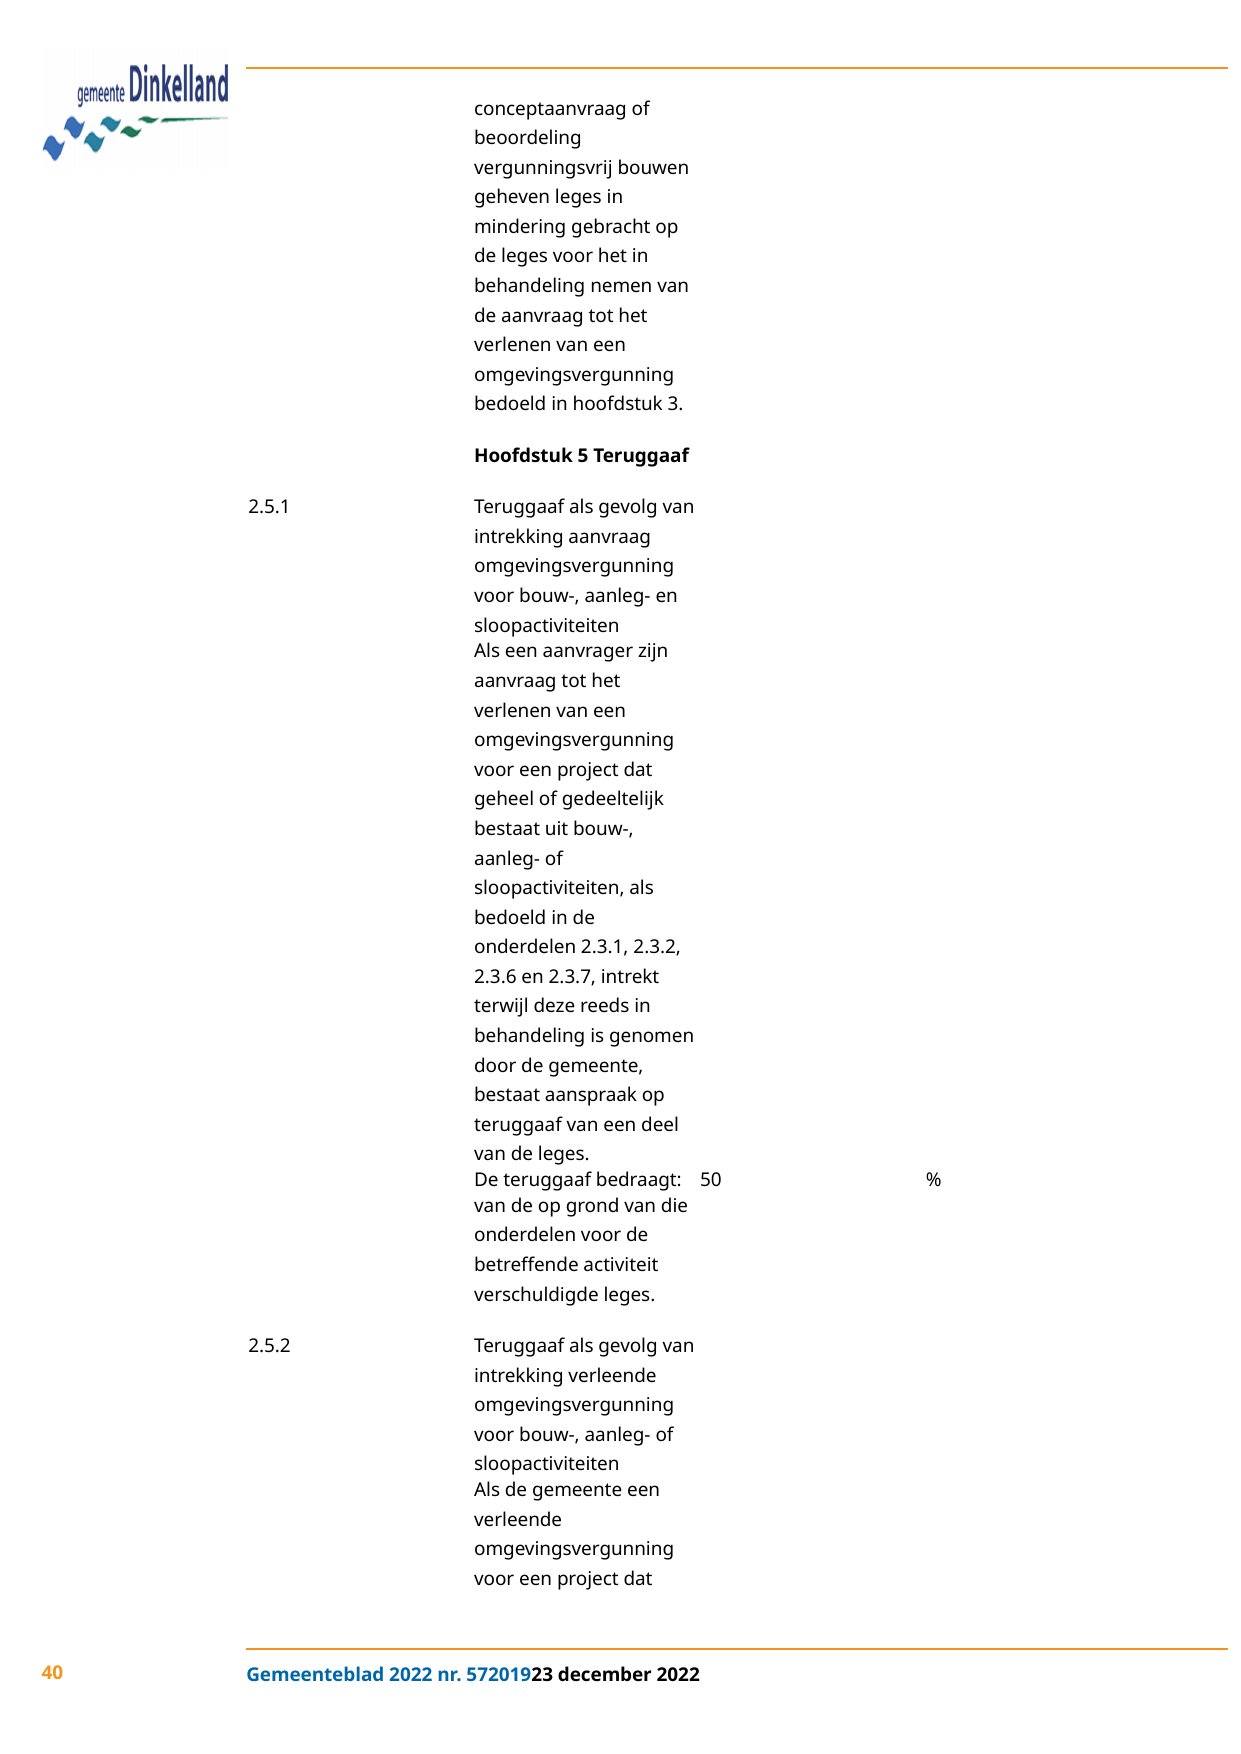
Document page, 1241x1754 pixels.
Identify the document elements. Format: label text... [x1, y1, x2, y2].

table_cell [700, 1192, 926, 1306]
table_cell [926, 1476, 1152, 1591]
table_cell % [926, 1166, 1152, 1192]
table_cell conceptaanvraag of beoordeling vergunningsvrij bouwen geheven leges in mindering gebracht op de leges voor het in behandeling nemen van de aanvraag tot het verlenen van een omgevingsvergunning bedoeld in hoofdstuk 3. [474, 95, 700, 416]
table_cell [700, 638, 926, 1166]
table_cell [248, 1476, 474, 1591]
table_cell [248, 1306, 474, 1332]
table_cell [474, 1306, 700, 1332]
table_cell 2.5.1 [248, 494, 474, 638]
table_cell [700, 442, 926, 468]
table_cell 50 [700, 1166, 926, 1192]
table_cell [700, 95, 926, 416]
picture [41, 47, 231, 172]
table_cell De teruggaaf bedraagt: [474, 1166, 700, 1192]
table_cell [926, 442, 1152, 468]
table_cell [248, 442, 474, 468]
table_cell [926, 468, 1152, 493]
table_cell [700, 468, 926, 493]
table_cell [248, 95, 474, 416]
table_cell van de op grond van die onderdelen voor de betreffende activiteit verschuldigde leges. [474, 1192, 700, 1306]
table_cell [926, 494, 1152, 638]
table_cell [700, 1306, 926, 1332]
table_cell [474, 416, 700, 442]
table_cell [248, 468, 474, 493]
table_cell [700, 1476, 926, 1591]
table_cell [700, 1332, 926, 1476]
table_cell 2.5.2 [248, 1332, 474, 1476]
table_cell [474, 468, 700, 493]
table_cell [926, 1192, 1152, 1306]
table_cell Teruggaaf als gevolg van intrekking verleende omgevingsvergunning voor bouw-, aanleg- of sloopactiviteiten [474, 1332, 700, 1476]
table_cell [248, 1166, 474, 1192]
table_cell Hoofdstuk 5 Teruggaaf [474, 442, 700, 468]
table_cell [700, 494, 926, 638]
table_cell [926, 416, 1152, 442]
table_cell [700, 416, 926, 442]
table_cell [248, 416, 474, 442]
table_cell [926, 95, 1152, 416]
table_cell [248, 1192, 474, 1306]
table_cell Als de gemeente een verleende omgevingsvergunning voor een project dat [474, 1476, 700, 1591]
table_cell [926, 638, 1152, 1166]
table_cell Teruggaaf als gevolg van intrekking aanvraag omgevingsvergunning voor bouw-, aanleg- en sloopactiviteiten [474, 494, 700, 638]
table_cell Als een aanvrager zijn aanvraag tot het verlenen van een omgevingsvergunning voor een project dat geheel of gedeeltelijk bestaat uit bouw-, aanleg- of sloopactiviteiten, als bedoeld in de onderdelen 2.3.1, 2.3.2, 2.3.6 en 2.3.7, intrekt terwijl deze reeds in behandeling is genomen door de gemeente, bestaat aanspraak op teruggaaf van een deel van de leges. [474, 638, 700, 1166]
table_cell [926, 1332, 1152, 1476]
table_cell [248, 638, 474, 1166]
table_cell [926, 1306, 1152, 1332]
